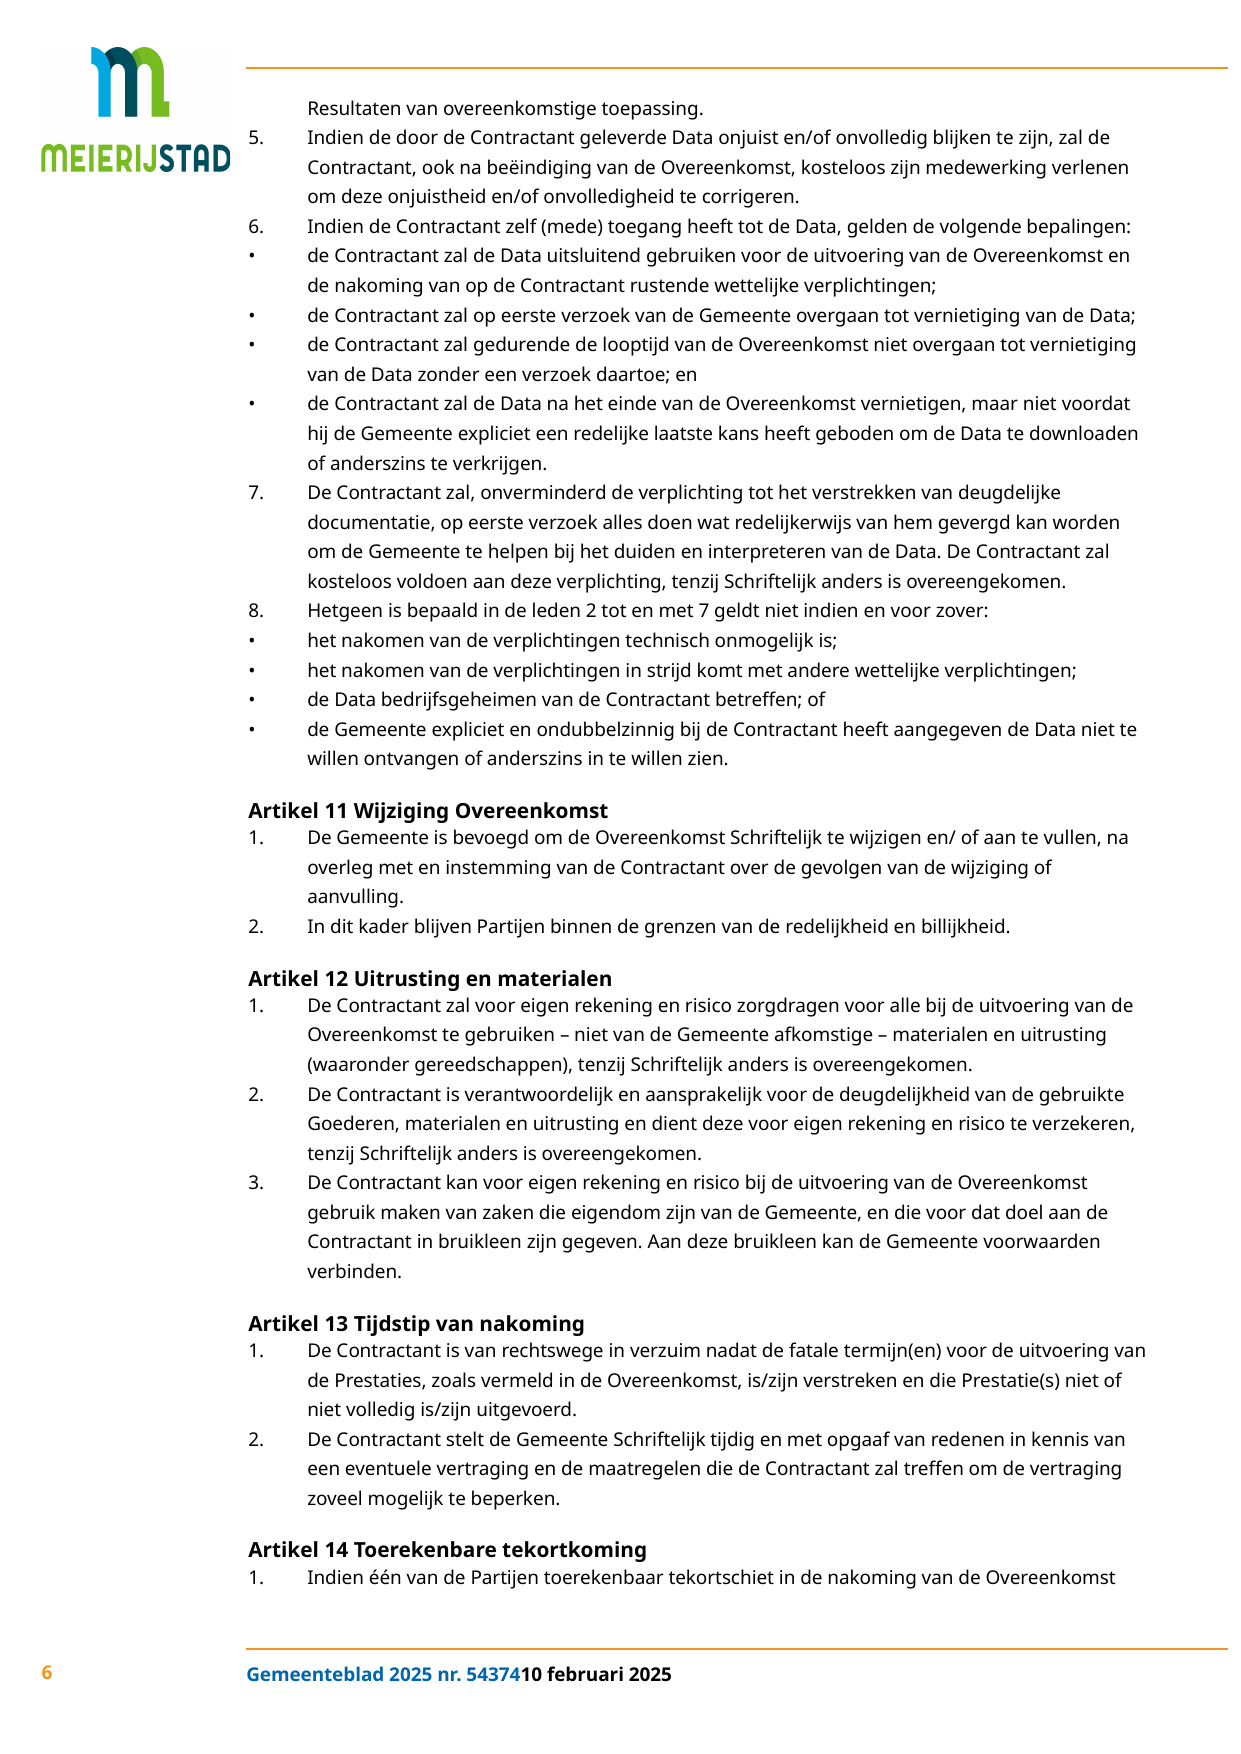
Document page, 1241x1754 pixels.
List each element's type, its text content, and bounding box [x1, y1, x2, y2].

list de Contractant zal de Data na het einde van de Overeenkomst vernietigen, maar niet voordat hij de Gemeente expliciet een redelijke laatste kans heeft geboden om de Data te downloaden of anderszins te verkrijgen. [248, 391, 1152, 476]
text Artikel 13 Tijdstip van nakoming [248, 1309, 1152, 1337]
picture [41, 47, 231, 172]
list De Contractant is van rechtswege in verzuim nadat de fatale termijn(en) voor de uitvoering van de Prestaties, zoals vermeld in de Overeenkomst, is/zijn verstreken en die Prestatie(s) niet of niet volledig is/zijn uitgevoerd. [248, 1337, 1152, 1422]
list De Contractant kan voor eigen rekening en risico bij de uitvoering van de Overeenkomst gebruik maken van zaken die eigendom zijn van de Gemeente, en die voor dat doel aan de Contractant in bruikleen zijn gegeven. Aan deze bruikleen kan de Gemeente voorwaarden verbinden. [248, 1169, 1152, 1284]
list Hetgeen is bepaald in de leden 2 tot en met 7 geldt niet indien en voor zover: [248, 598, 1152, 623]
text Artikel 12 Uitrusting en materialen [248, 964, 1152, 992]
list Resultaten van overeenkomstige toepassing. [248, 95, 1152, 121]
text Artikel 11 Wijziging Overeenkomst [248, 796, 1152, 824]
list de Gemeente expliciet en ondubbelzinnig bij de Contractant heeft aangegeven de Data niet te willen ontvangen of anderszins in te willen zien. [248, 716, 1152, 771]
list Indien de door de Contractant geleverde Data onjuist en/of onvolledig blijken te zijn, zal de Contractant, ook na beëindiging van de Overeenkomst, kosteloos zijn medewerking verlenen om deze onjuistheid en/of onvolledigheid te corrigeren. [248, 124, 1152, 209]
list het nakomen van de verplichtingen in strijd komt met andere wettelijke verplichtingen; [248, 657, 1152, 683]
list de Data bedrijfsgeheimen van de Contractant betreffen; of [248, 686, 1152, 712]
text Artikel 14 Toerekenbare tekortkoming [248, 1536, 1152, 1564]
list het nakomen van de verplichtingen technisch onmogelijk is; [248, 627, 1152, 653]
list In dit kader blijven Partijen binnen de grenzen van de redelijkheid en billijkheid. [248, 913, 1152, 939]
list De Contractant stelt de Gemeente Schriftelijk tijdig en met opgaaf van redenen in kennis van een eventuele vertraging en de maatregelen die de Contractant zal treffen om de vertraging zoveel mogelijk te beperken. [248, 1426, 1152, 1511]
list de Contractant zal gedurende de looptijd van de Overeenkomst niet overgaan tot vernietiging van de Data zonder een verzoek daartoe; en [248, 331, 1152, 387]
list De Contractant is verantwoordelijk en aansprakelijk voor de deugdelijkheid van de gebruikte Goederen, materialen en uitrusting en dient deze voor eigen rekening en risico te verzekeren, tenzij Schriftelijk anders is overeengekomen. [248, 1081, 1152, 1166]
list De Contractant zal, onverminderd de verplichting tot het verstrekken van deugdelijke documentatie, op eerste verzoek alles doen wat redelijkerwijs van hem gevergd kan worden om de Gemeente te helpen bij het duiden en interpreteren van de Data. De Contractant zal kosteloos voldoen aan deze verplichting, tenzij Schriftelijk anders is overeengekomen. [248, 479, 1152, 594]
list Indien de Contractant zelf (mede) toegang heeft tot de Data, gelden de volgende bepalingen: [248, 213, 1152, 239]
list Indien één van de Partijen toerekenbaar tekortschiet in de nakoming van de Overeenkomst [248, 1564, 1152, 1590]
list De Gemeente is bevoegd om de Overeenkomst Schriftelijk te wijzigen en/ of aan te vullen, na overleg met en instemming van de Contractant over de gevolgen van de wijziging of aanvulling. [248, 824, 1152, 909]
list de Contractant zal op eerste verzoek van de Gemeente overgaan tot vernietiging van de Data; [248, 302, 1152, 328]
list De Contractant zal voor eigen rekening en risico zorgdragen voor alle bij de uitvoering van de Overeenkomst te gebruiken – niet van de Gemeente afkomstige – materialen en uitrusting (waaronder gereedschappen), tenzij Schriftelijk anders is overeengekomen. [248, 992, 1152, 1077]
list de Contractant zal de Data uitsluitend gebruiken voor de uitvoering van de Overeenkomst en de nakoming van op de Contractant rustende wettelijke verplichtingen; [248, 243, 1152, 298]
